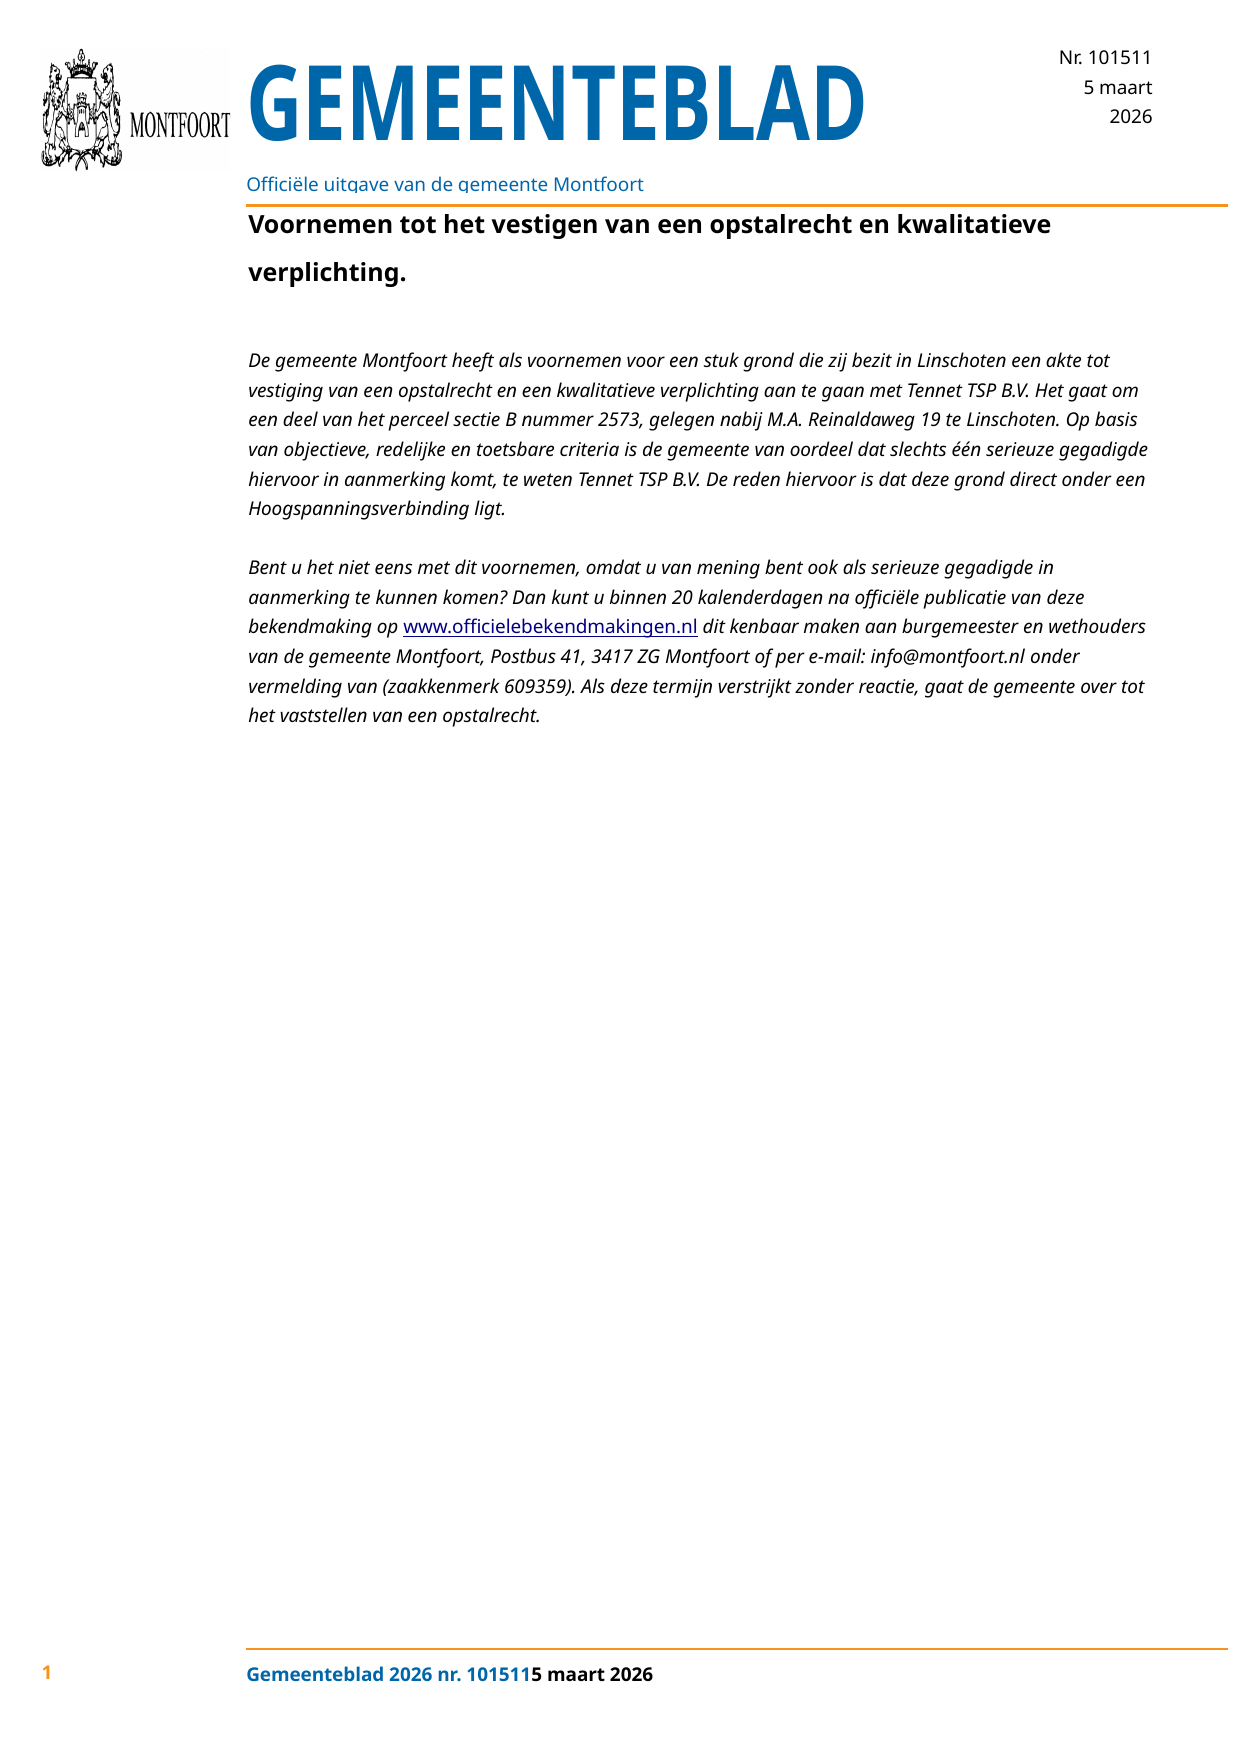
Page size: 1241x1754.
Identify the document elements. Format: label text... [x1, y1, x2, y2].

picture [41, 47, 231, 172]
text De gemeente Montfoort heeft als voornemen voor een stuk grond die zij bezit in Linschoten een akte tot vestiging van een opstalrecht en een kwalitatieve verplichting aan te gaan met Tennet TSP B.V. Het gaat om een deel van het perceel sectie B nummer 2573, gelegen nabij M.A. Reinaldaweg 19 te Linschoten. Op basis van objectieve, redelijke en toetsbare criteria is de gemeente van oordeel dat slechts één serieuze gegadigde hiervoor in aanmerking komt, te weten Tennet TSP B.V. De reden hiervoor is dat deze grond direct onder een Hoogspanningsverbinding ligt. [248, 347, 1152, 521]
text Bent u het niet eens met dit voornemen, omdat u van mening bent ook als serieuze gegadigde in aanmerking te kunnen komen? Dan kunt u binnen 20 kalenderdagen na officiële publicatie van deze bekendmaking op www.officielebekendmakingen.nl dit kenbaar maken aan burgemeester en wethouders van de gemeente Montfoort, Postbus 41, 3417 ZG Montfoort of per e-mail: info@montfoort.nl onder vermelding van (zaakkenmerk 609359). Als deze termijn verstrijkt zonder reactie, gaat de gemeente over tot het vaststellen van een opstalrecht. [248, 554, 1152, 728]
text Voornemen tot het vestigen van een opstalrecht en kwalitatieve verplichting. [248, 207, 1152, 288]
